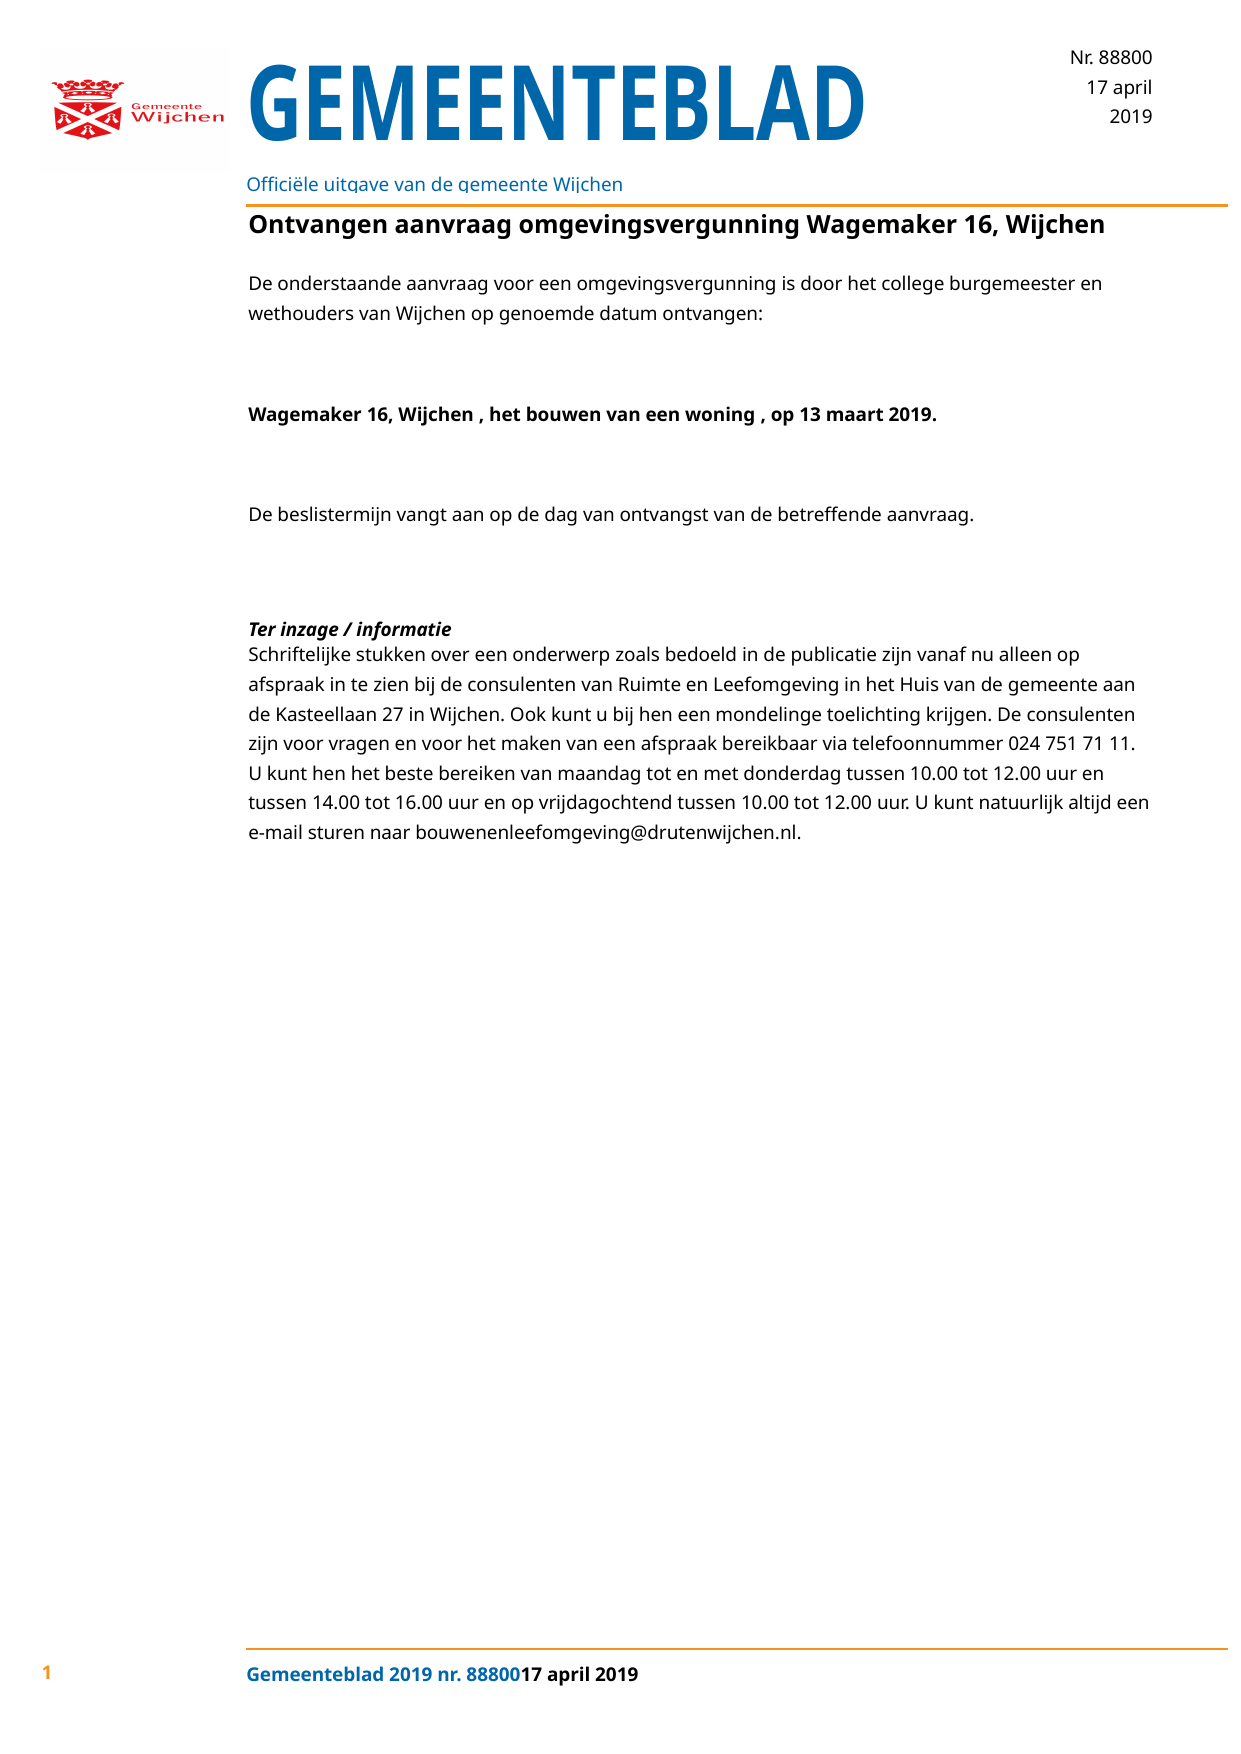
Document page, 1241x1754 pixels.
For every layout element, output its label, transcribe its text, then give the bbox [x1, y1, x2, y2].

picture [41, 47, 231, 172]
text De beslistermijn vangt aan op de dag van ontvangst van de betreffende aanvraag. [248, 502, 1152, 527]
text Wagemaker 16, Wijchen , het bouwen van een woning , op 13 maart 2019. [248, 401, 1152, 426]
text Schriftelijke stukken over een onderwerp zoals bedoeld in de publicatie zijn vanaf nu alleen op afspraak in te zien bij de consulenten van Ruimte en Leefomgeving in het Huis van de gemeente aan de Kasteellaan 27 in Wijchen. Ook kunt u bij hen een mondelinge toelichting krijgen. De consulenten zijn voor vragen en voor het maken van een afspraak bereikbaar via telefoonnummer 024 751 71 11. U kunt hen het beste bereiken van maandag tot en met donderdag tussen 10.00 tot 12.00 uur en tussen 14.00 tot 16.00 uur en op vrijdagochtend tussen 10.00 tot 12.00 uur. U kunt natuurlijk altijd een e-mail sturen naar bouwenenleefomgeving@drutenwijchen.nl. [248, 642, 1152, 845]
text Ontvangen aanvraag omgevingsvergunning Wagemaker 16, Wijchen [248, 207, 1152, 241]
text De onderstaande aanvraag voor een omgevingsvergunning is door het college burgemeester en wethouders van Wijchen op genoemde datum ontvangen: [248, 270, 1152, 326]
text Ter inzage / informatie [248, 616, 1152, 642]
